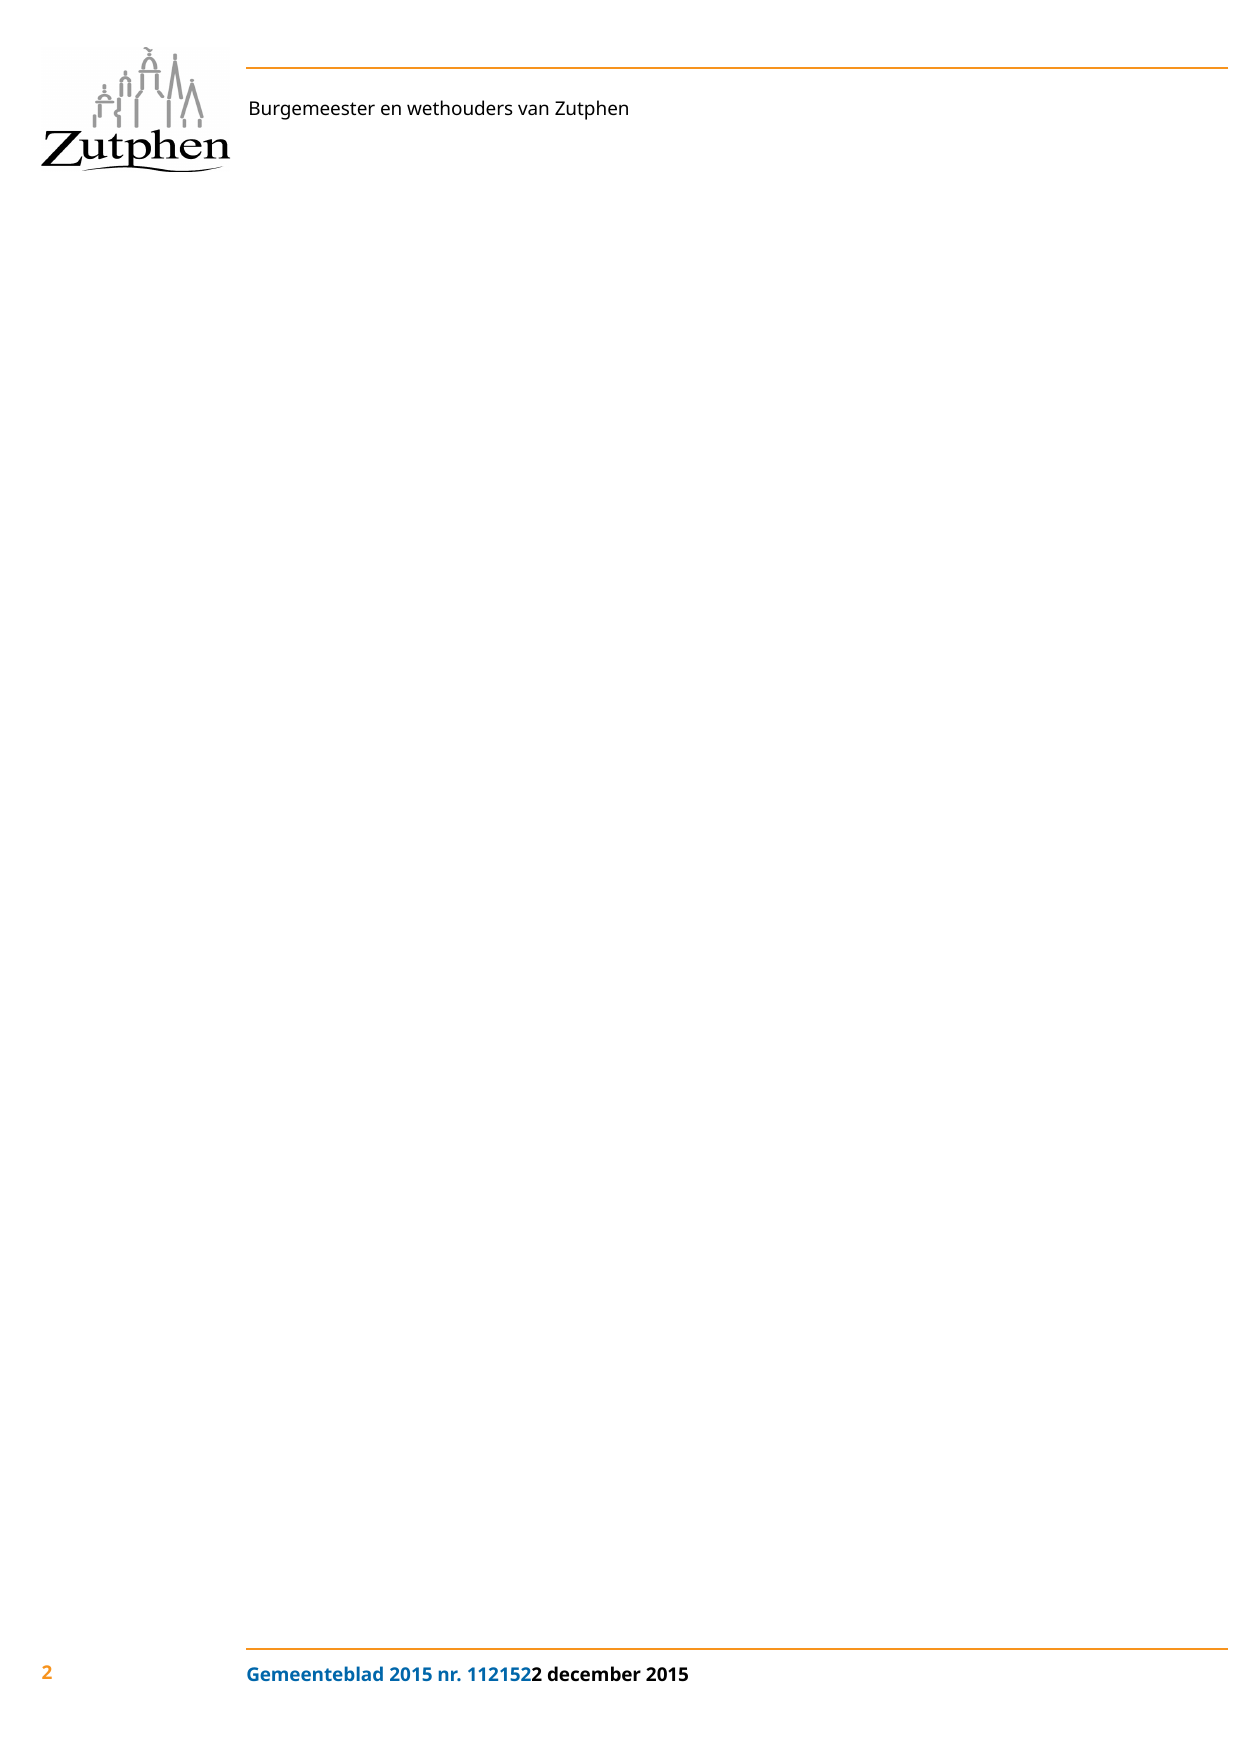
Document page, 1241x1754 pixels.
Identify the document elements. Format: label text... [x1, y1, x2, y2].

picture [41, 47, 231, 172]
text Burgemeester en wethouders van Zutphen [248, 95, 1152, 121]
